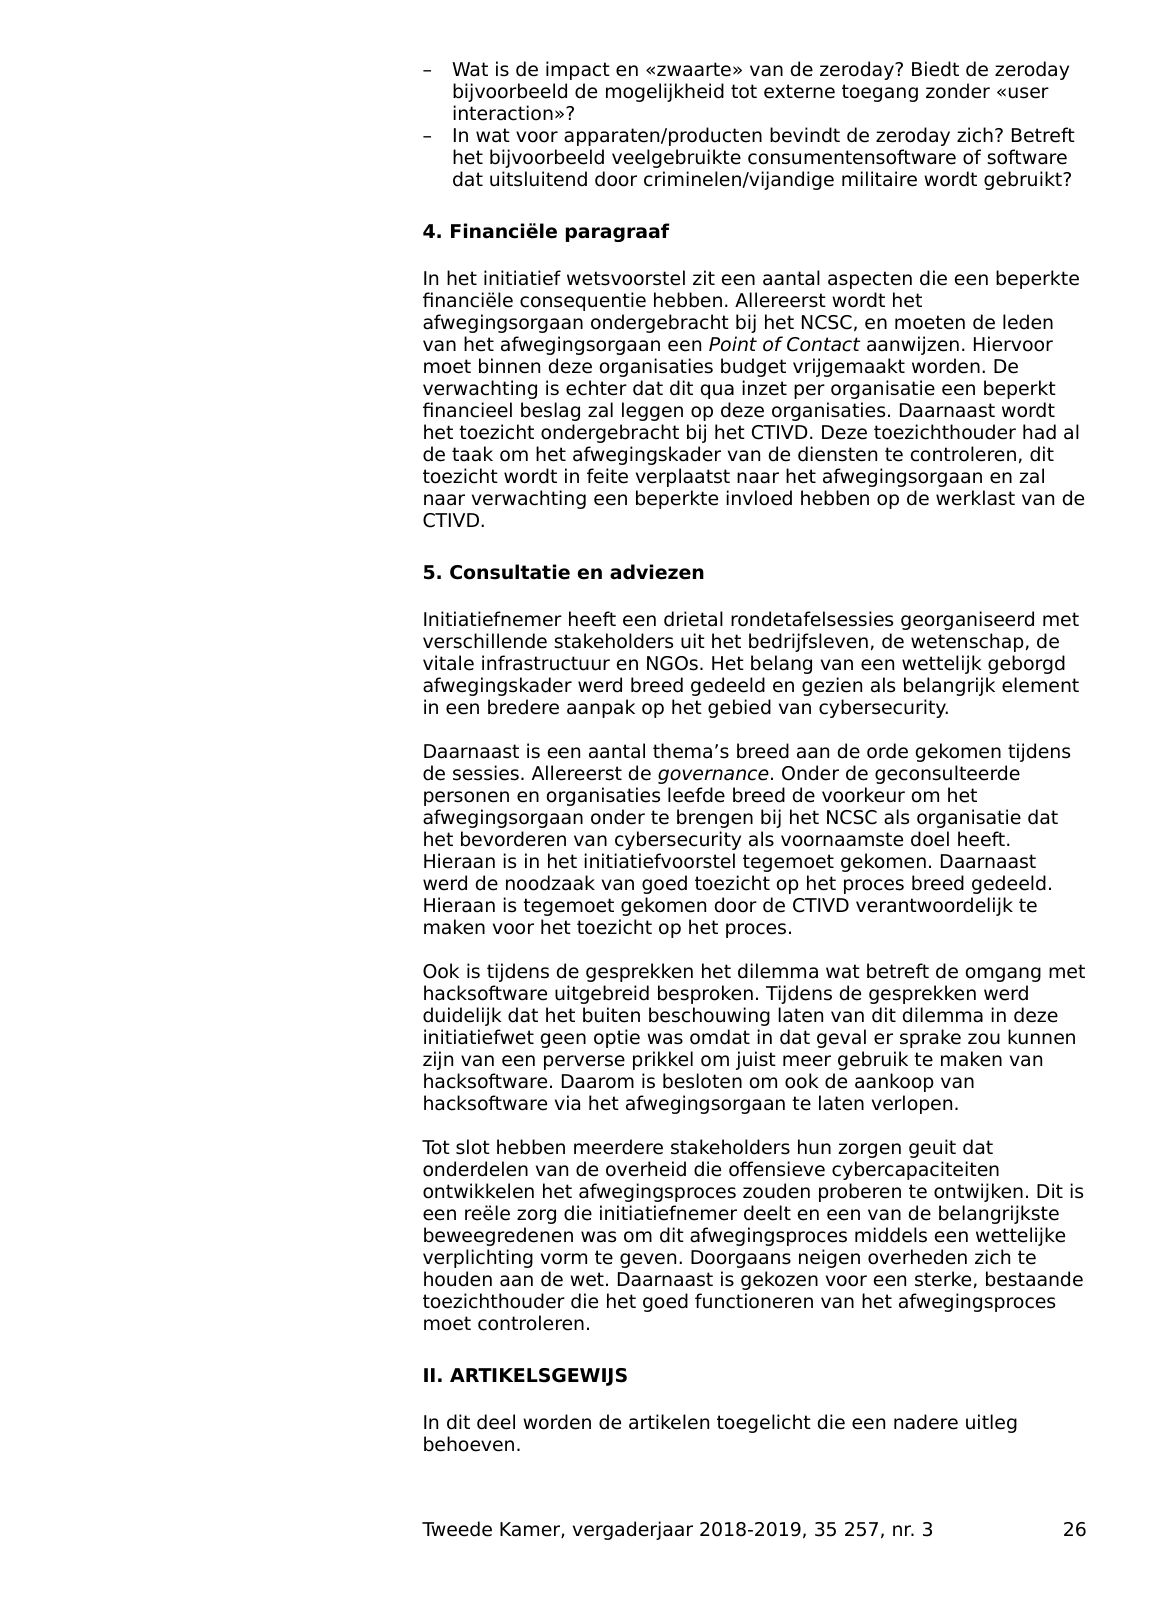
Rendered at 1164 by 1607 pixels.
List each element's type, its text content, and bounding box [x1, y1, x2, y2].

text Ook is tijdens de gesprekken het dilemma wat betreft de omgang met hacksoftware uitgebreid besproken. Tijdens de gesprekken werd duidelijk dat het buiten beschouwing laten van dit dilemma in deze initiatiefwet geen optie was omdat in dat geval er sprake zou kunnen zijn van een perverse prikkel om juist meer gebruik te maken van hacksoftware. Daarom is besloten om ook de aankoop van hacksoftware via het afwegingsorgaan te laten verlopen. [422, 961, 1087, 1114]
subtitle II. ARTIKELSGEWIJS [422, 1364, 1087, 1387]
text – In wat voor apparaten/producten bevindt de zeroday zich? Betreft het bijvoorbeeld veelgebruikte consumentensoftware of software dat uitsluitend door criminelen/vijandige militaire wordt gebruikt? [422, 125, 1087, 191]
text Initiatiefnemer heeft een drietal rondetafelsessies georganiseerd met verschillende stakeholders uit het bedrijfsleven, de wetenschap, de vitale infrastructuur en NGOs. Het belang van een wettelijk geborgd afwegingskader werd breed gedeeld en gezien als belangrijk element in een bredere aanpak op het gebied van cybersecurity. [422, 609, 1087, 718]
text In het initiatief wetsvoorstel zit een aantal aspecten die een beperkte financiële consequentie hebben. Allereerst wordt het afwegingsorgaan ondergebracht bij het NCSC, en moeten de leden van het afwegingsorgaan een Point of Contact aanwijzen. Hiervoor moet binnen deze organisaties budget vrijgemaakt worden. De verwachting is echter dat dit qua inzet per organisatie een beperkt financieel beslag zal leggen op deze organisaties. Daarnaast wordt het toezicht ondergebracht bij het CTIVD. Deze toezichthouder had al de taak om het afwegingskader van de diensten te controleren, dit toezicht wordt in feite verplaatst naar het afwegingsorgaan en zal naar verwachting een beperkte invloed hebben op de werklast van de CTIVD. [422, 268, 1087, 532]
text Tot slot hebben meerdere stakeholders hun zorgen geuit dat onderdelen van de overheid die offensieve cybercapaciteiten ontwikkelen het afwegingsproces zouden proberen te ontwijken. Dit is een reële zorg die initiatiefnemer deelt en een van de belangrijkste beweegredenen was om dit afwegingsproces middels een wettelijke verplichting vorm te geven. Doorgaans neigen overheden zich te houden aan de wet. Daarnaast is gekozen voor een sterke, bestaande toezichthouder die het goed functioneren van het afwegingsproces moet controleren. [422, 1137, 1087, 1334]
text In dit deel worden de artikelen toegelicht die een nadere uitleg behoeven. [422, 1412, 1087, 1456]
text – Wat is de impact en «zwaarte» van de zeroday? Biedt de zeroday bijvoorbeeld de mogelijkheid tot externe toegang zonder «user interaction»? [422, 59, 1087, 125]
subtitle 4. Financiële paragraaf [422, 221, 1087, 243]
text Daarnaast is een aantal thema’s breed aan de orde gekomen tijdens de sessies. Allereerst de governance. Onder de geconsulteerde personen en organisaties leefde breed de voorkeur om het afwegingsorgaan onder te brengen bij het NCSC als organisatie dat het bevorderen van cybersecurity als voornaamste doel heeft. Hieraan is in het initiatiefvoorstel tegemoet gekomen. Daarnaast werd de noodzaak van goed toezicht op het proces breed gedeeld. Hieraan is tegemoet gekomen door de CTIVD verantwoordelijk te maken voor het toezicht op het proces. [422, 741, 1087, 938]
subtitle 5. Consultatie en adviezen [422, 562, 1087, 584]
